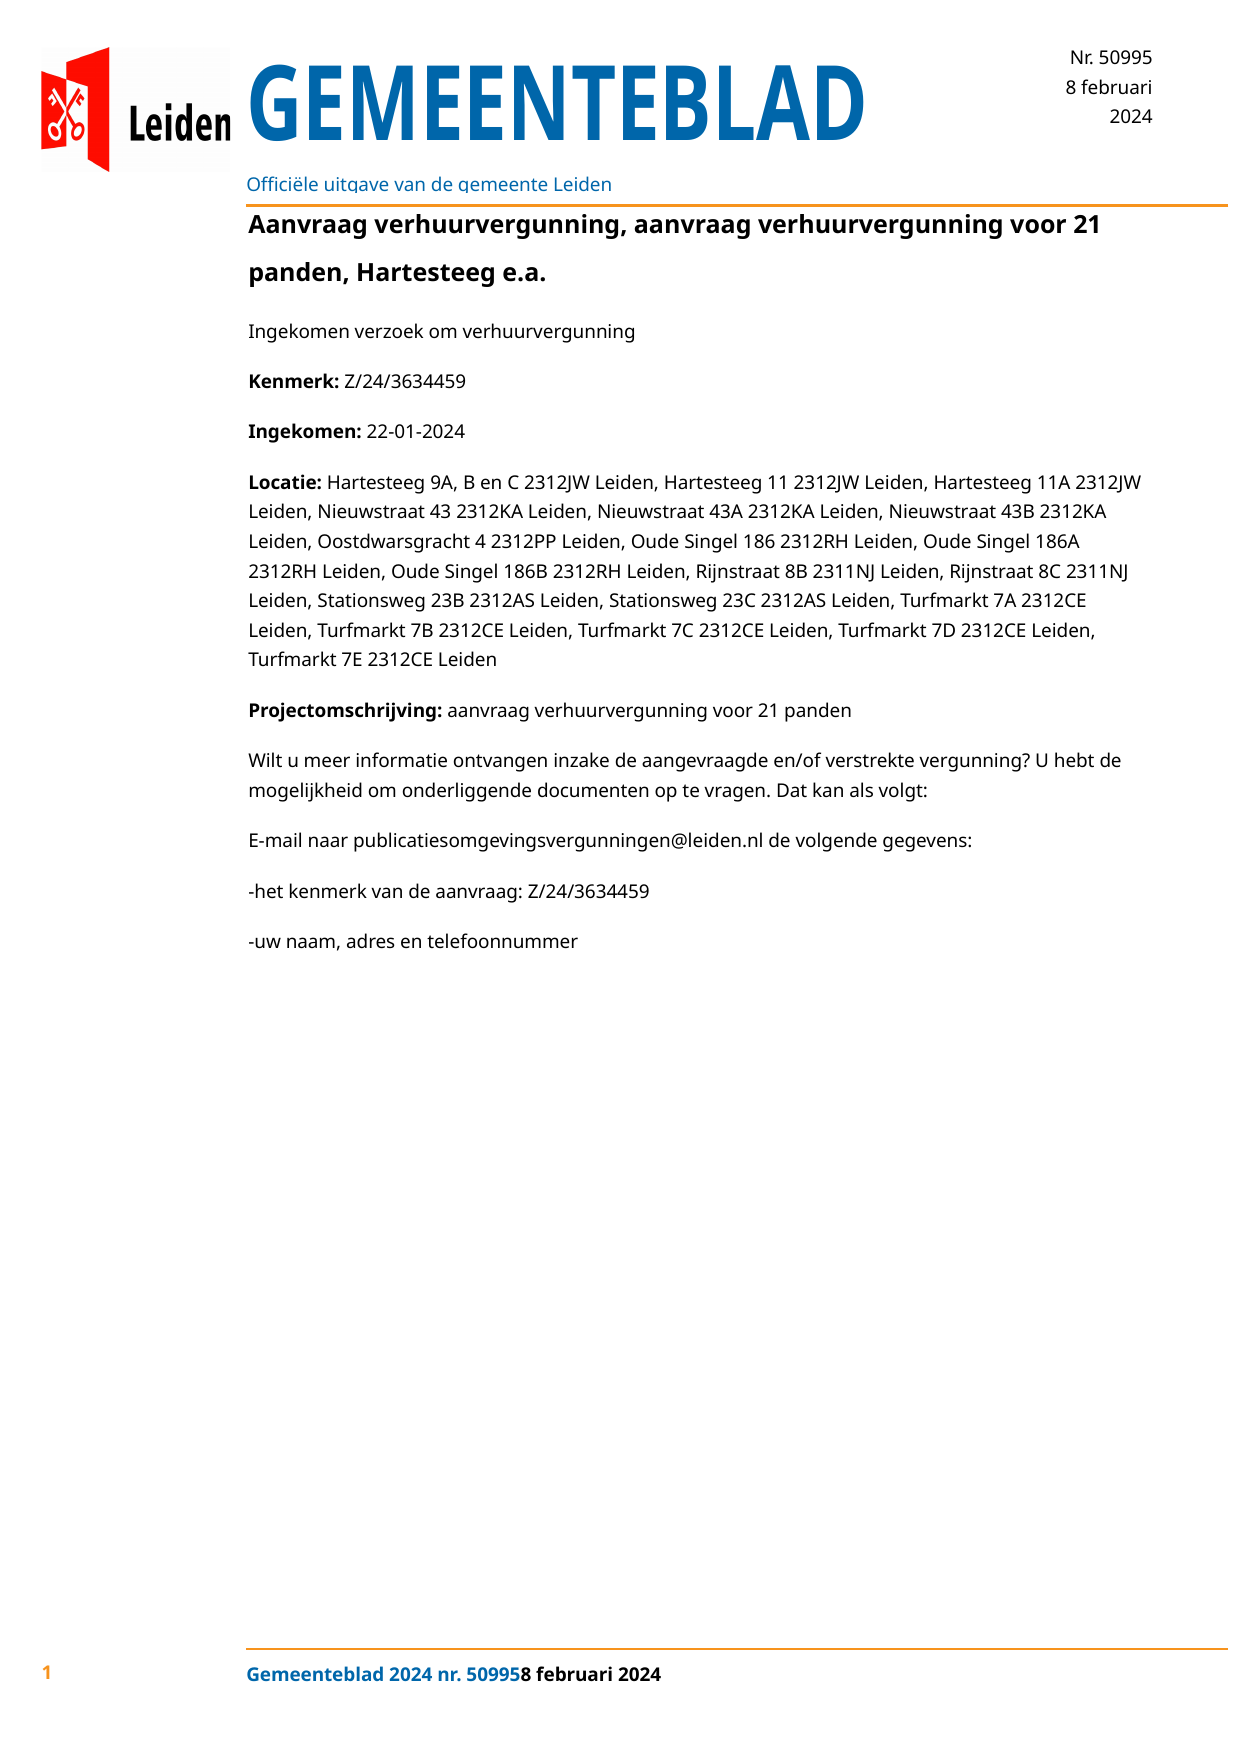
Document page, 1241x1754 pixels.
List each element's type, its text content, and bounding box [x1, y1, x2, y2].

text Wilt u meer informatie ontvangen inzake de aangevraagde en/of verstrekte vergunning? U hebt de mogelijkheid om onderliggende documenten op te vragen. Dat kan als volgt: [248, 747, 1152, 803]
text Locatie: Hartesteeg 9A, B en C 2312JW Leiden, Hartesteeg 11 2312JW Leiden, Hartesteeg 11A 2312JW Leiden, Nieuwstraat 43 2312KA Leiden, Nieuwstraat 43A 2312KA Leiden, Nieuwstraat 43B 2312KA Leiden, Oostdwarsgracht 4 2312PP Leiden, Oude Singel 186 2312RH Leiden, Oude Singel 186A 2312RH Leiden, Oude Singel 186B 2312RH Leiden, Rijnstraat 8B 2311NJ Leiden, Rijnstraat 8C 2311NJ Leiden, Stationsweg 23B 2312AS Leiden, Stationsweg 23C 2312AS Leiden, Turfmarkt 7A 2312CE Leiden, Turfmarkt 7B 2312CE Leiden, Turfmarkt 7C 2312CE Leiden, Turfmarkt 7D 2312CE Leiden, Turfmarkt 7E 2312CE Leiden [248, 469, 1152, 672]
picture [41, 47, 231, 172]
text Ingekomen: 22-01-2024 [248, 419, 1152, 444]
text Kenmerk: Z/24/3634459 [248, 368, 1152, 394]
text -uw naam, adres en telefoonnummer [248, 928, 1152, 954]
text E-mail naar publicatiesomgevingsvergunningen@leiden.nl de volgende gegevens: [248, 827, 1152, 853]
text Ingekomen verzoek om verhuurvergunning [248, 318, 1152, 344]
text -het kenmerk van de aanvraag: Z/24/3634459 [248, 878, 1152, 904]
text Projectomschrijving: aanvraag verhuurvergunning voor 21 panden [248, 697, 1152, 723]
text Aanvraag verhuurvergunning, aanvraag verhuurvergunning voor 21 panden, Hartesteeg e.a. [248, 207, 1152, 288]
